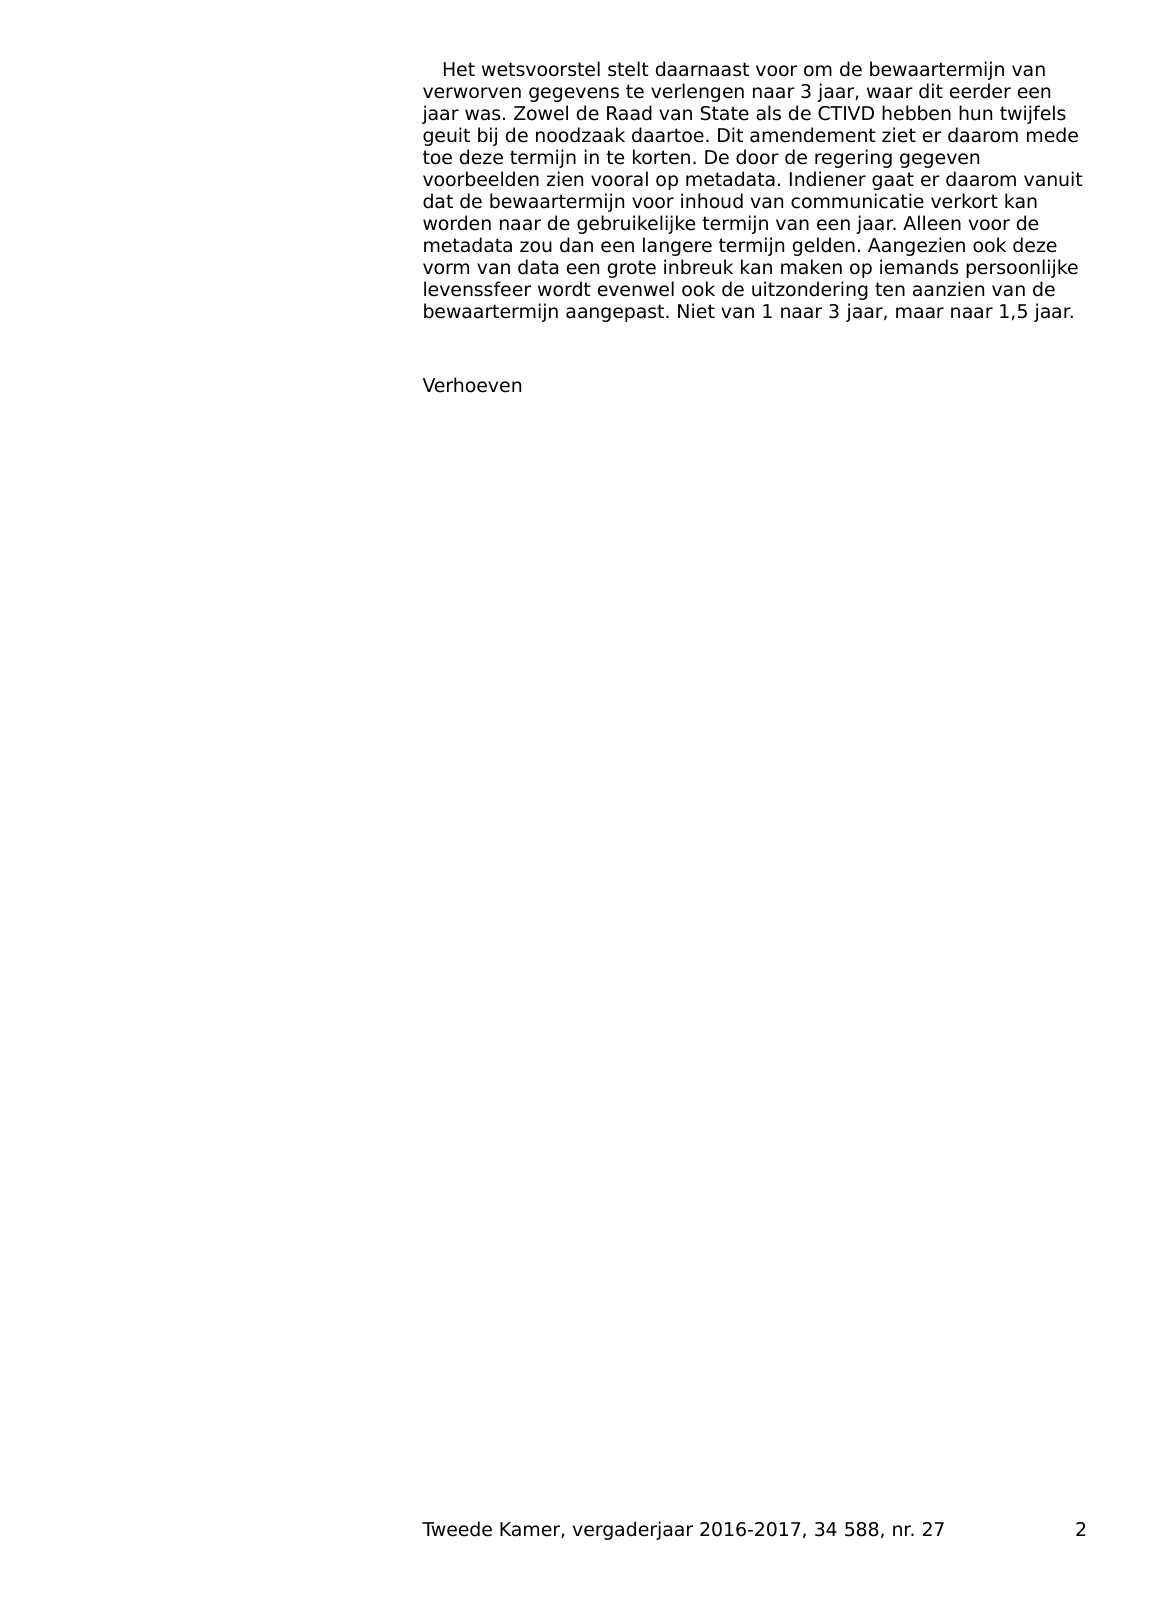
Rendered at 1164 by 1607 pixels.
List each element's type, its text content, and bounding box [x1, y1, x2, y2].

text Verhoeven [422, 353, 1087, 397]
text Het wetsvoorstel stelt daarnaast voor om de bewaartermijn van verworven gegevens te verlengen naar 3 jaar, waar dit eerder een jaar was. Zowel de Raad van State als de CTIVD hebben hun twijfels geuit bij de noodzaak daartoe. Dit amendement ziet er daarom mede toe deze termijn in te korten. De door de regering gegeven voorbeelden zien vooral op metadata. Indiener gaat er daarom vanuit dat de bewaartermijn voor inhoud van communicatie verkort kan worden naar de gebruikelijke termijn van een jaar. Alleen voor de metadata zou dan een langere termijn gelden. Aangezien ook deze vorm van data een grote inbreuk kan maken op iemands persoonlijke levenssfeer wordt evenwel ook de uitzondering ten aanzien van de bewaartermijn aangepast. Niet van 1 naar 3 jaar, maar naar 1,5 jaar. [422, 59, 1087, 323]
